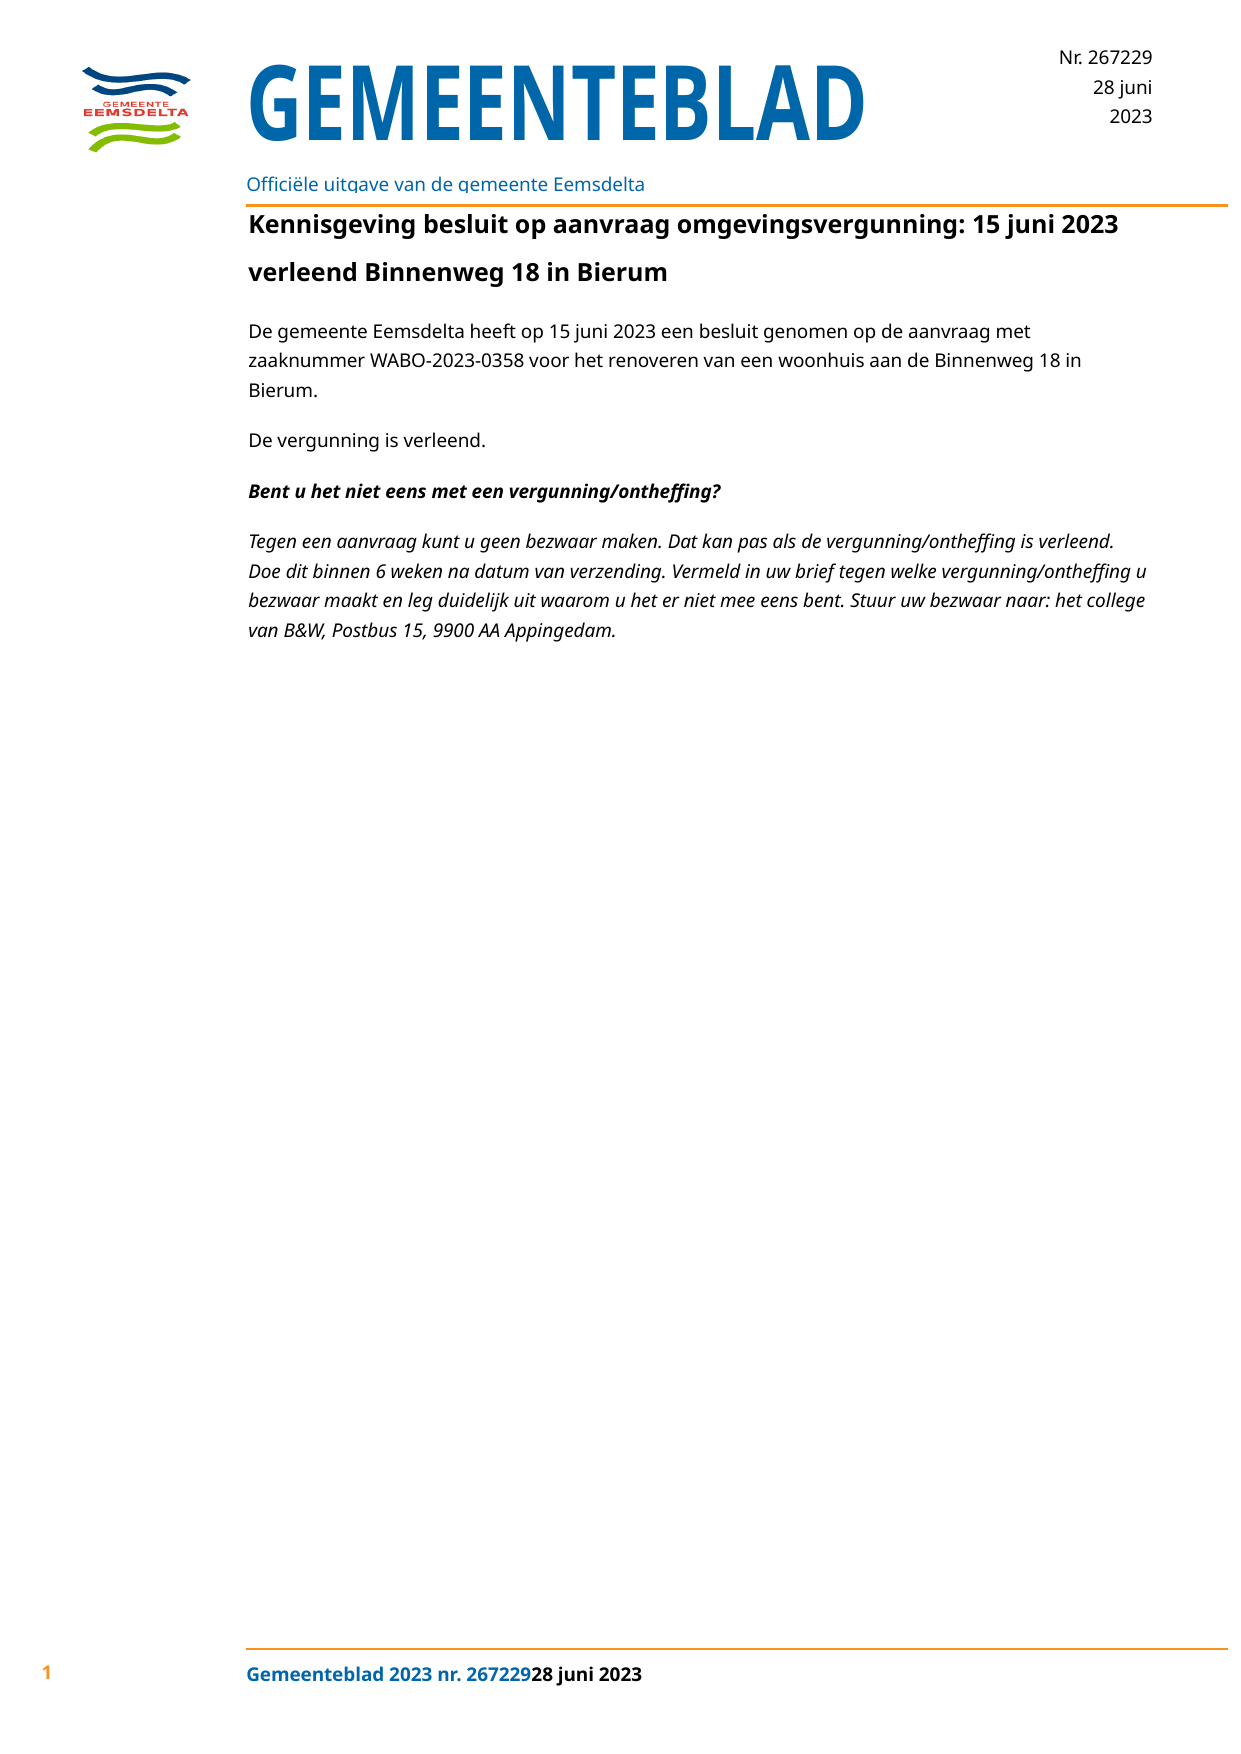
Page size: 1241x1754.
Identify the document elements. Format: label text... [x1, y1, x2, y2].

text De vergunning is verleend. [248, 427, 1152, 453]
picture [41, 47, 231, 172]
text De gemeente Eemsdelta heeft op 15 juni 2023 een besluit genomen op de aanvraag met zaaknummer WABO-2023-0358 voor het renoveren van een woonhuis aan de Binnenweg 18 in Bierum. [248, 318, 1152, 403]
text Kennisgeving besluit op aanvraag omgevingsvergunning: 15 juni 2023 verleend Binnenweg 18 in Bierum [248, 207, 1152, 288]
text Tegen een aanvraag kunt u geen bezwaar maken. Dat kan pas als de vergunning/ontheffing is verleend. Doe dit binnen 6 weken na datum van verzending. Vermeld in uw brief tegen welke vergunning/ontheffing u bezwaar maakt en leg duidelijk uit waarom u het er niet mee eens bent. Stuur uw bezwaar naar: het college van B&W, Postbus 15, 9900 AA Appingedam. [248, 528, 1152, 643]
text Bent u het niet eens met een vergunning/ontheffing? [248, 478, 1152, 504]
